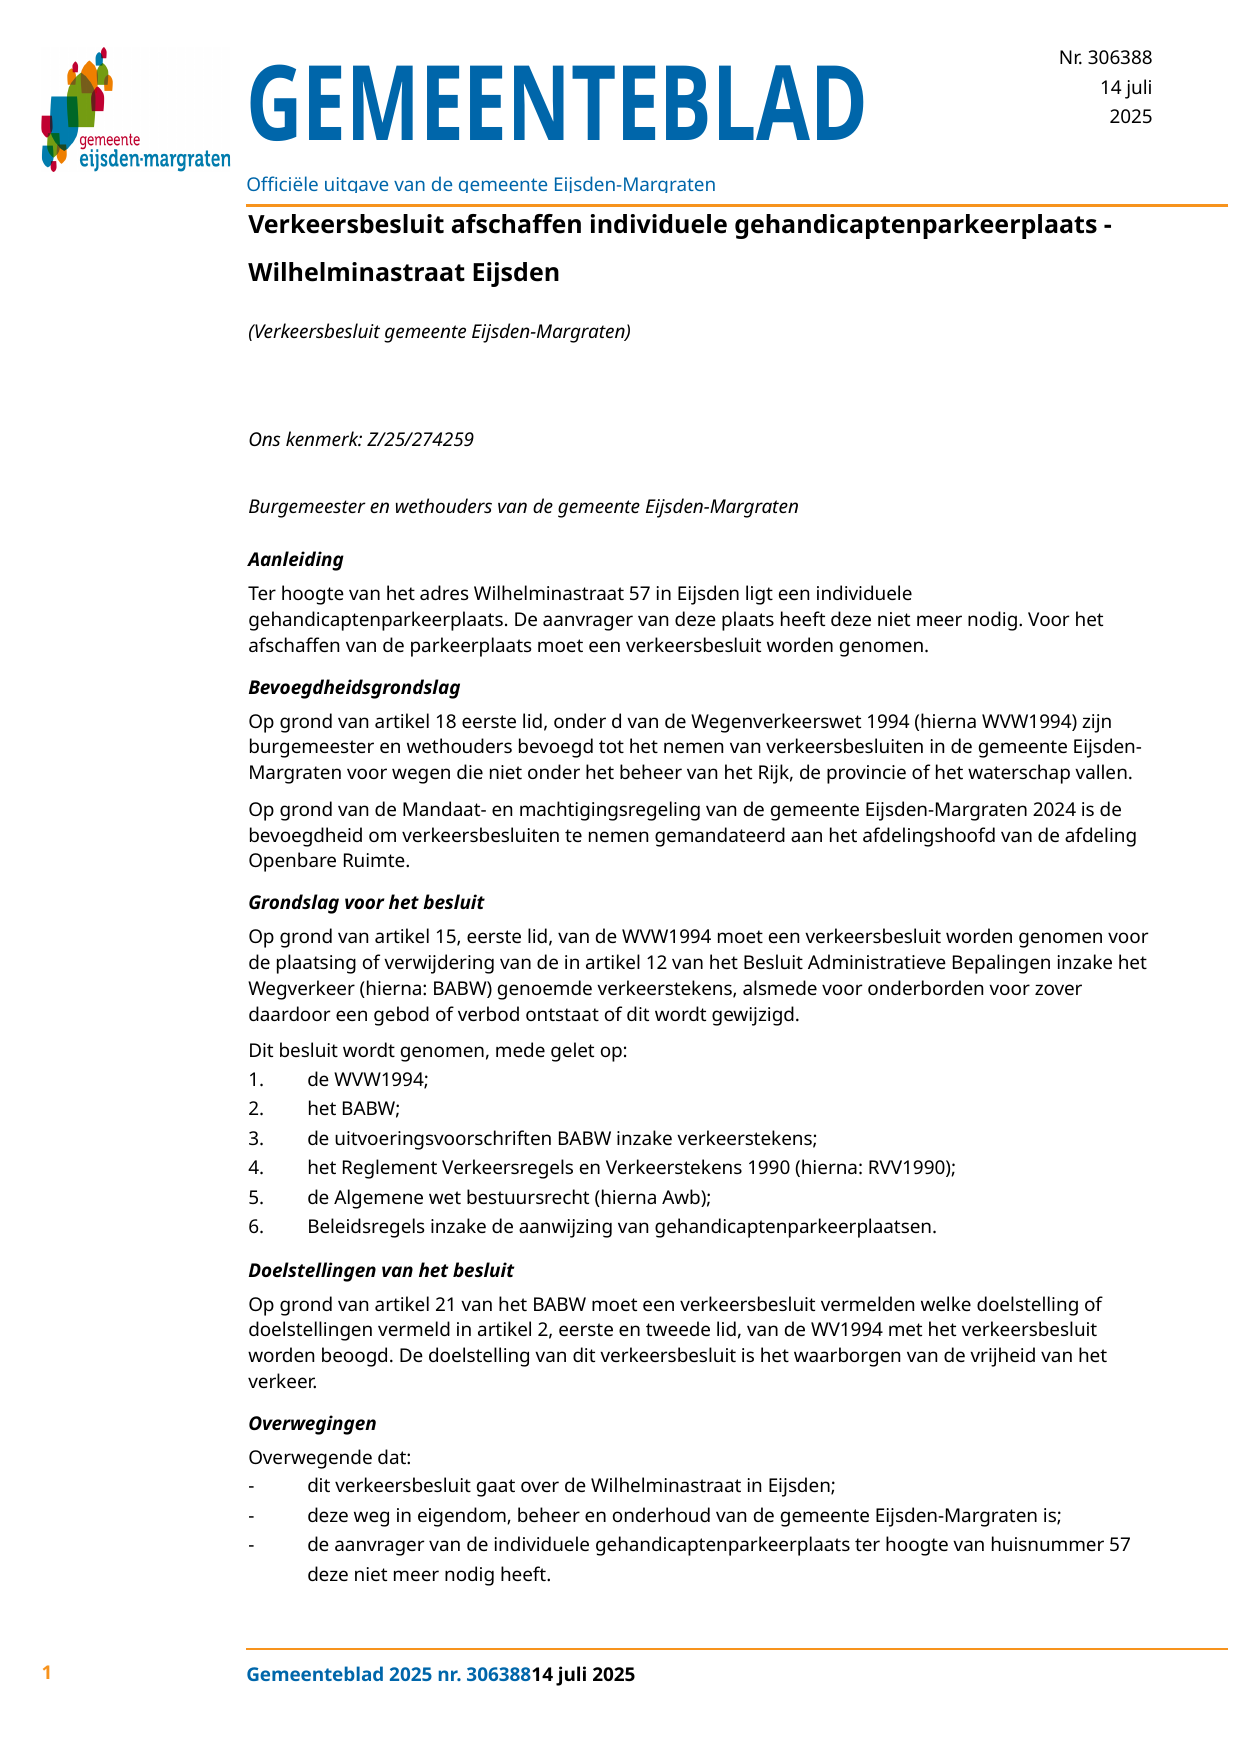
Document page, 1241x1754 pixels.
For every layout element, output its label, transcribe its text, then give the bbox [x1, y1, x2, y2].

list de aanvrager van de individuele gehandicaptenparkeerplaats ter hoogte van huisnummer 57 deze niet meer nodig heeft. [248, 1531, 1152, 1587]
list de uitvoeringsvoorschriften BABW inzake verkeerstekens; [248, 1125, 1152, 1151]
text Burgemeester en wethouders van de gemeente Eijsden-Margraten [248, 494, 1152, 519]
text Grondslag voor het besluit [248, 889, 1152, 915]
text (Verkeersbesluit gemeente Eijsden-Margraten) [248, 318, 1152, 344]
list het BABW; [248, 1095, 1152, 1121]
text Bevoegdheidsgrondslag [248, 674, 1152, 700]
text Overwegende dat: [248, 1444, 1152, 1470]
text Ons kenmerk: Z/25/274259 [248, 426, 1152, 452]
list de WVW1994; [248, 1066, 1152, 1091]
list deze weg in eigendom, beheer en onderhoud van de gemeente Eijsden-Margraten is; [248, 1502, 1152, 1528]
text Overwegingen [248, 1410, 1152, 1436]
list Beleidsregels inzake de aanwijzing van gehandicaptenparkeerplaatsen. [248, 1214, 1152, 1239]
text Doelstellingen van het besluit [248, 1257, 1152, 1282]
text Op grond van artikel 21 van het BABW moet een verkeersbesluit vermelden welke doelstelling of doelstellingen vermeld in artikel 2, eerste en tweede lid, van de WV1994 met het verkeersbesluit worden beoogd. De doelstelling van dit verkeersbesluit is het waarborgen van de vrijheid van het verkeer. [248, 1291, 1152, 1394]
text Op grond van artikel 15, eerste lid, van de WVW1994 moet een verkeersbesluit worden genomen voor de plaatsing of verwijdering van de in artikel 12 van het Besluit Administratieve Bepalingen inzake het Wegverkeer (hierna: BABW) genoemde verkeerstekens, alsmede voor onderborden voor zover daardoor een gebod of verbod ontstaat of dit wordt gewijzigd. [248, 923, 1152, 1026]
list de Algemene wet bestuursrecht (hierna Awb); [248, 1184, 1152, 1210]
picture [41, 47, 231, 172]
text Aanleiding [248, 547, 1152, 572]
text Dit besluit wordt genomen, mede gelet op: [248, 1037, 1152, 1063]
list dit verkeersbesluit gaat over de Wilhelminastraat in Eijsden; [248, 1472, 1152, 1498]
text Op grond van artikel 18 eerste lid, onder d van de Wegenverkeerswet 1994 (hierna WVW1994) zijn burgemeester en wethouders bevoegd tot het nemen van verkeersbesluiten in de gemeente Eijsden-Margraten voor wegen die niet onder het beheer van het Rijk, de provincie of het waterschap vallen. [248, 708, 1152, 785]
text Verkeersbesluit afschaffen individuele gehandicaptenparkeerplaats - Wilhelminastraat Eijsden [248, 207, 1152, 288]
text Ter hoogte van het adres Wilhelminastraat 57 in Eijsden ligt een individuele gehandicaptenparkeerplaats. De aanvrager van deze plaats heeft deze niet meer nodig. Voor het afschaffen van de parkeerplaats moet een verkeersbesluit worden genomen. [248, 581, 1152, 658]
text Op grond van de Mandaat- en machtigingsregeling van de gemeente Eijsden-Margraten 2024 is de bevoegdheid om verkeersbesluiten te nemen gemandateerd aan het afdelingshoofd van de afdeling Openbare Ruimte. [248, 796, 1152, 873]
list het Reglement Verkeersregels en Verkeerstekens 1990 (hierna: RVV1990); [248, 1154, 1152, 1180]
